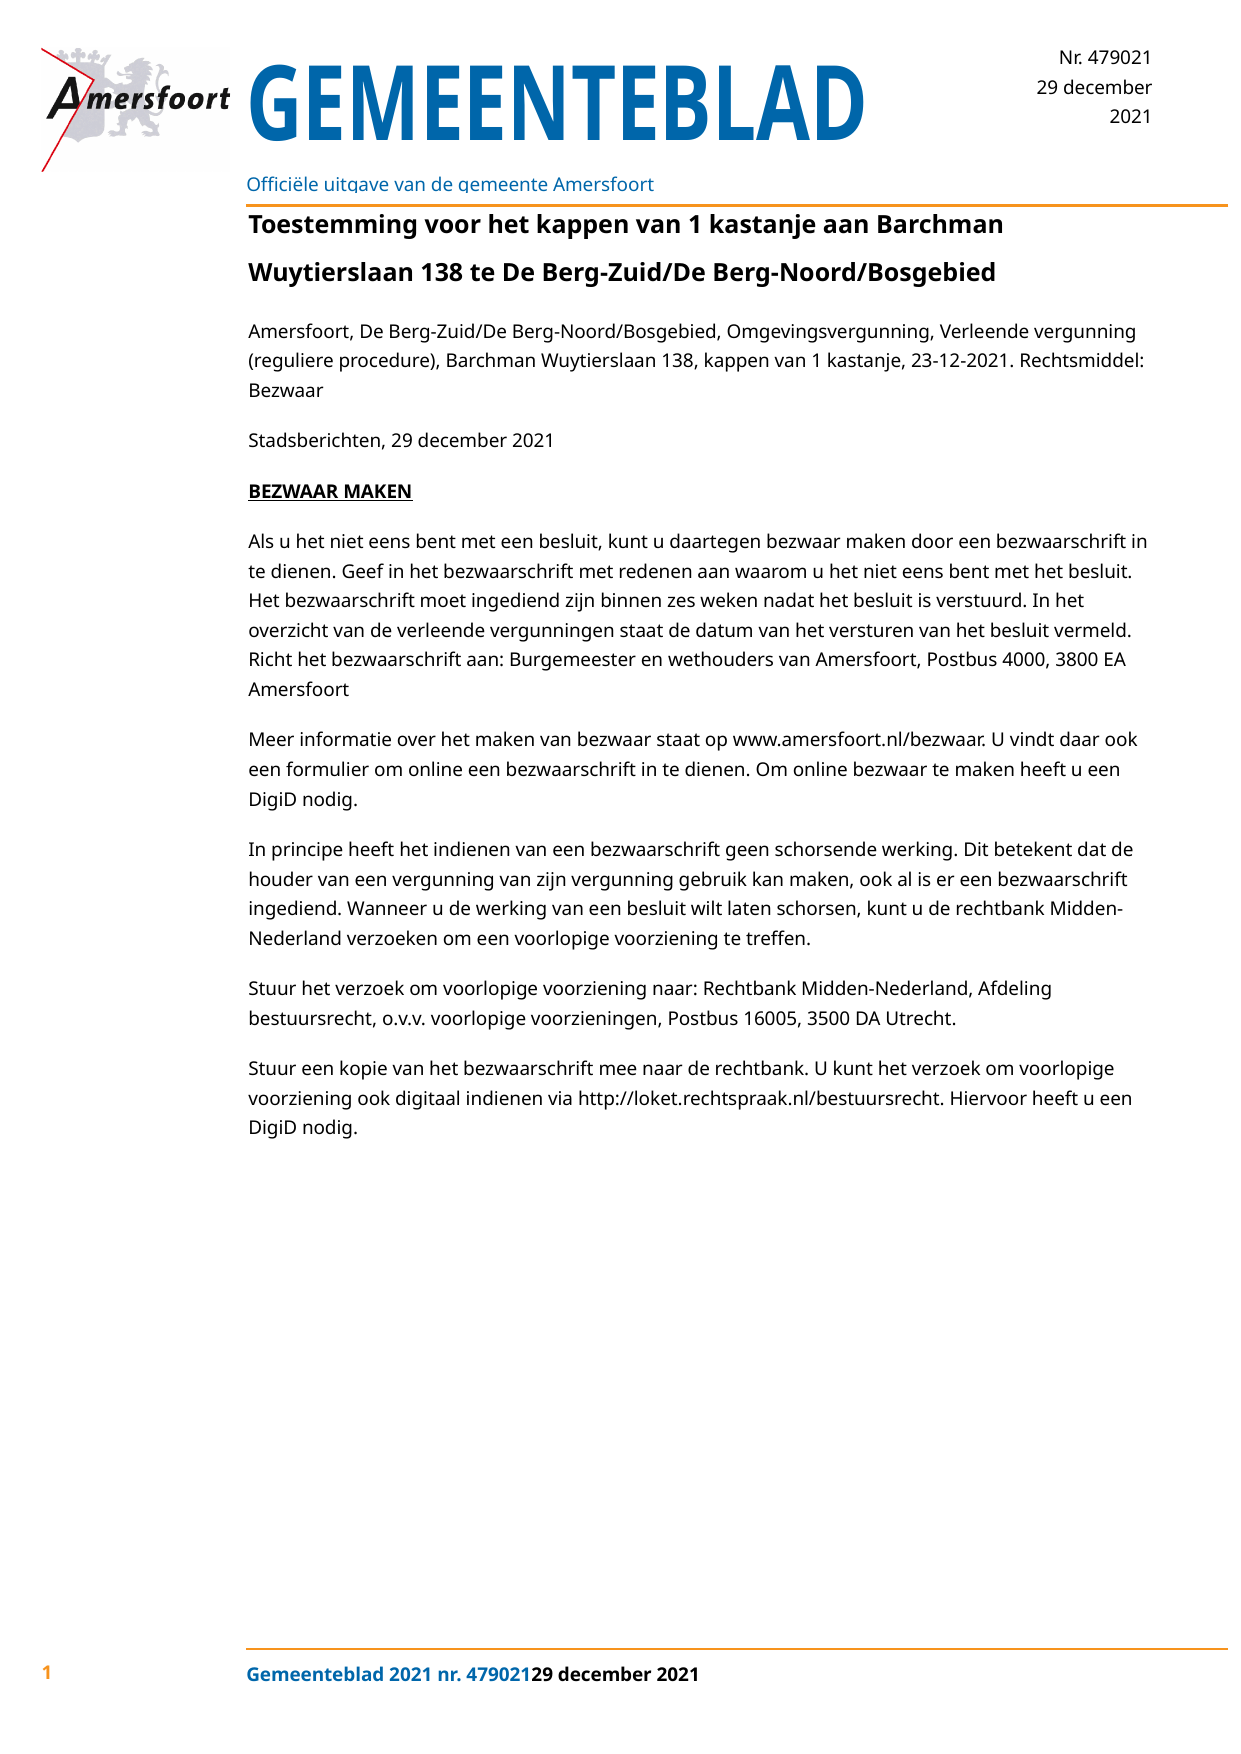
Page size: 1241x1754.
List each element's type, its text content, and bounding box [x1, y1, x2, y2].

text Stuur het verzoek om voorlopige voorziening naar: Rechtbank Midden-Nederland, Afdeling bestuursrecht, o.v.v. voorlopige voorzieningen, Postbus 16005, 3500 DA Utrecht. [248, 975, 1152, 1031]
text Meer informatie over het maken van bezwaar staat op www.amersfoort.nl/bezwaar. U vindt daar ook een formulier om online een bezwaarschrift in te dienen. Om online bezwaar te maken heeft u een DigiD nodig. [248, 727, 1152, 812]
text Als u het niet eens bent met een besluit, kunt u daartegen bezwaar maken door een bezwaarschrift in te dienen. Geef in het bezwaarschrift met redenen aan waarom u het niet eens bent met het besluit. Het bezwaarschrift moet ingediend zijn binnen zes weken nadat het besluit is verstuurd. In het overzicht van de verleende vergunningen staat de datum van het versturen van het besluit vermeld. Richt het bezwaarschrift aan: Burgemeester en wethouders van Amersfoort, Postbus 4000, 3800 EA Amersfoort [248, 528, 1152, 702]
text In principe heeft het indienen van een bezwaarschrift geen schorsende werking. Dit betekent dat de houder van een vergunning van zijn vergunning gebruik kan maken, ook al is er een bezwaarschrift ingediend. Wanneer u de werking van een besluit wilt laten schorsen, kunt u de rechtbank Midden-Nederland verzoeken om een voorlopige voorziening te treffen. [248, 836, 1152, 951]
text Stadsberichten, 29 december 2021 [248, 427, 1152, 453]
text BEZWAAR MAKEN [248, 478, 1152, 504]
text Toestemming voor het kappen van 1 kastanje aan Barchman Wuytierslaan 138 te De Berg-Zuid/De Berg-Noord/Bosgebied [248, 207, 1152, 288]
text Amersfoort, De Berg-Zuid/De Berg-Noord/Bosgebied, Omgevingsvergunning, Verleende vergunning (reguliere procedure), Barchman Wuytierslaan 138, kappen van 1 kastanje, 23-12-2021. Rechtsmiddel: Bezwaar [248, 318, 1152, 403]
text Stuur een kopie van het bezwaarschrift mee naar de rechtbank. U kunt het verzoek om voorlopige voorziening ook digitaal indienen via http://loket.rechtspraak.nl/bestuursrecht. Hiervoor heeft u een DigiD nodig. [248, 1055, 1152, 1140]
picture [41, 47, 231, 172]
